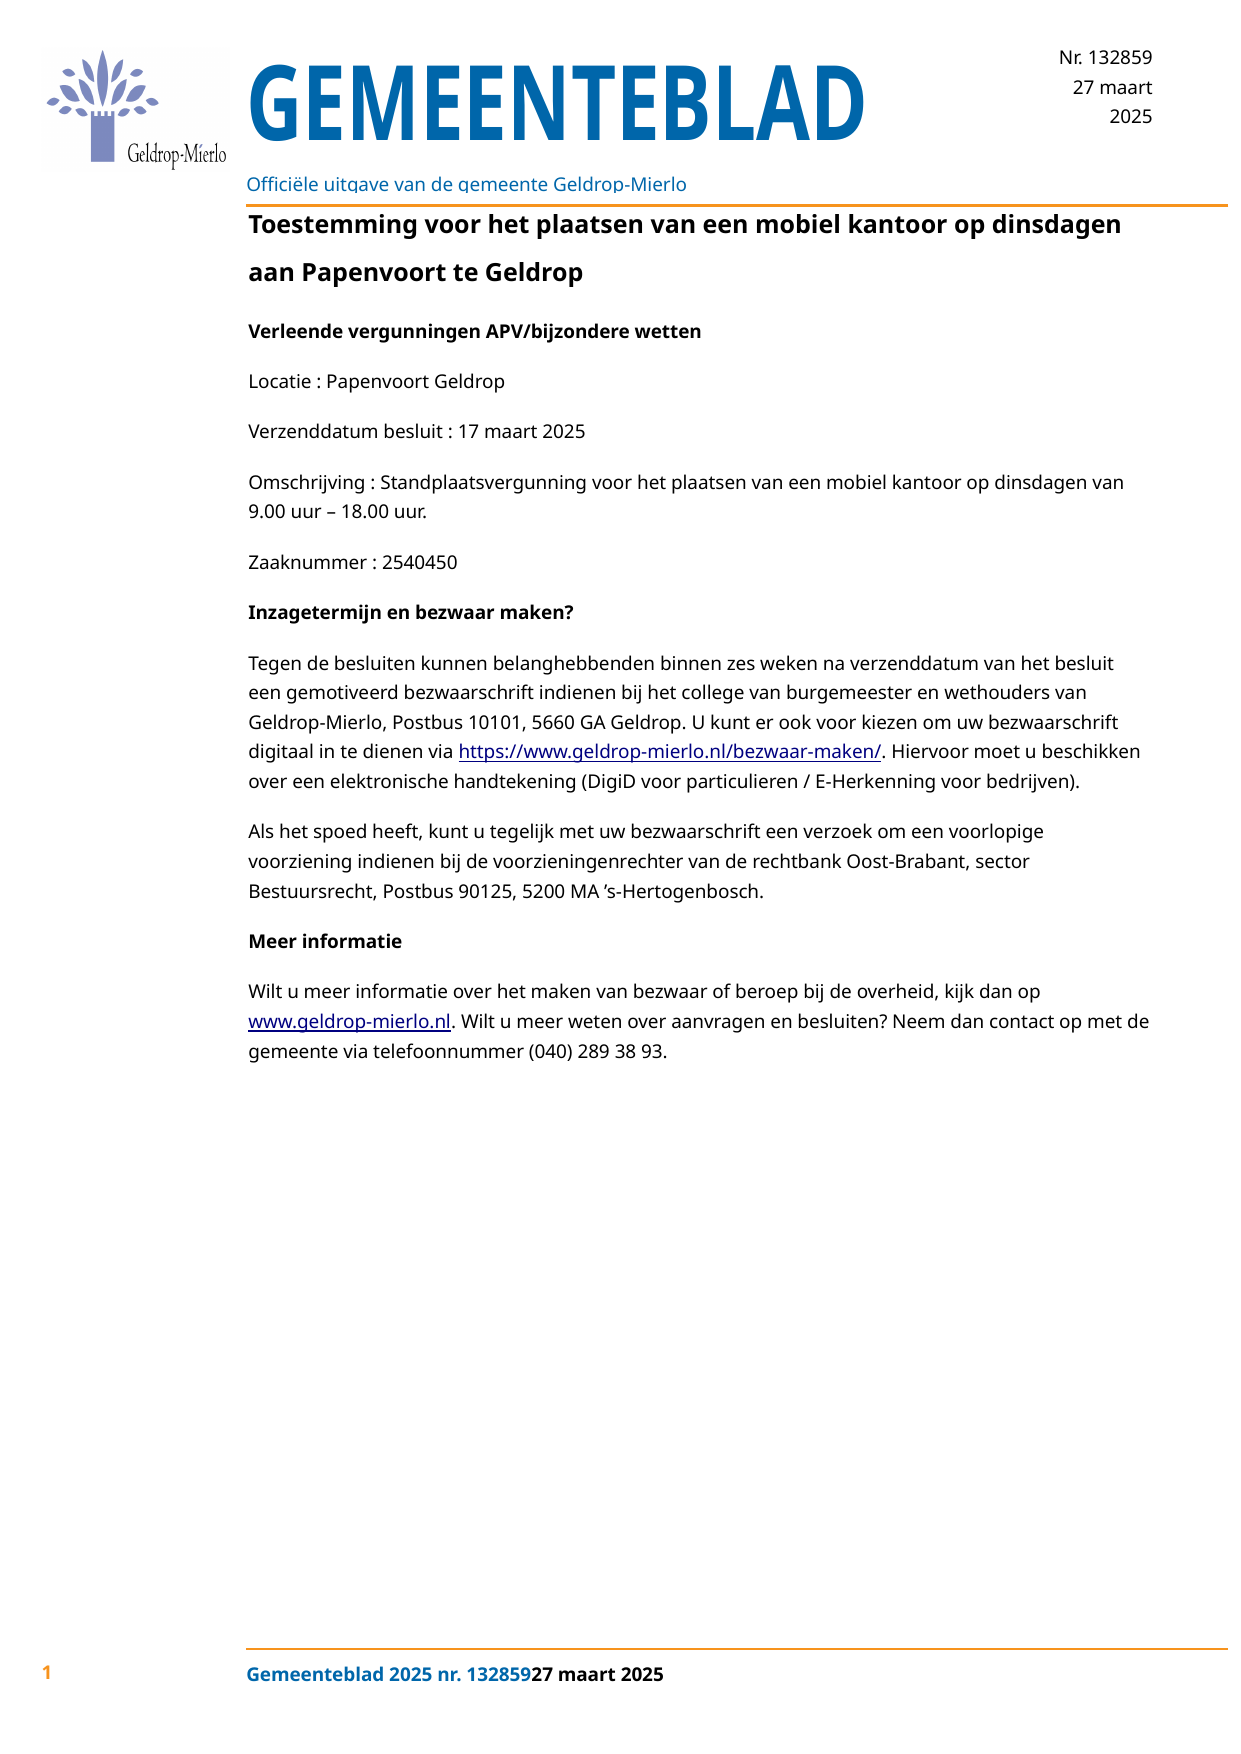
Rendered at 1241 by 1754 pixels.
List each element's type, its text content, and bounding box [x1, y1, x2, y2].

text Wilt u meer informatie over het maken van bezwaar of beroep bij de overheid, kijk dan op www.geldrop-mierlo.nl. Wilt u meer weten over aanvragen en besluiten? Neem dan contact op met de gemeente via telefoonnummer (040) 289 38 93. [248, 979, 1152, 1064]
text Toestemming voor het plaatsen van een mobiel kantoor op dinsdagen aan Papenvoort te Geldrop [248, 207, 1152, 288]
text Verleende vergunningen APV/bijzondere wetten [248, 318, 1152, 344]
text Verzenddatum besluit : 17 maart 2025 [248, 419, 1152, 444]
text Meer informatie [248, 928, 1152, 954]
text Zaaknummer : 2540450 [248, 549, 1152, 575]
text Locatie : Papenvoort Geldrop [248, 368, 1152, 394]
text Inzagetermijn en bezwaar maken? [248, 599, 1152, 625]
text Als het spoed heeft, kunt u tegelijk met uw bezwaarschrift een verzoek om een voorlopige voorziening indienen bij de voorzieningenrechter van de rechtbank Oost-Brabant, sector Bestuursrecht, Postbus 90125, 5200 MA ’s-Hertogenbosch. [248, 819, 1152, 904]
text Omschrijving : Standplaatsvergunning voor het plaatsen van een mobiel kantoor op dinsdagen van 9.00 uur – 18.00 uur. [248, 469, 1152, 524]
text Tegen de besluiten kunnen belanghebbenden binnen zes weken na verzenddatum van het besluit een gemotiveerd bezwaarschrift indienen bij het college van burgemeester en wethouders van Geldrop-Mierlo, Postbus 10101, 5660 GA Geldrop. U kunt er ook voor kiezen om uw bezwaarschrift digitaal in te dienen via https://www.geldrop-mierlo.nl/bezwaar-maken/. Hiervoor moet u beschikken over een elektronische handtekening (DigiD voor particulieren / E-Herkenning voor bedrijven). [248, 650, 1152, 794]
picture [41, 47, 231, 172]
